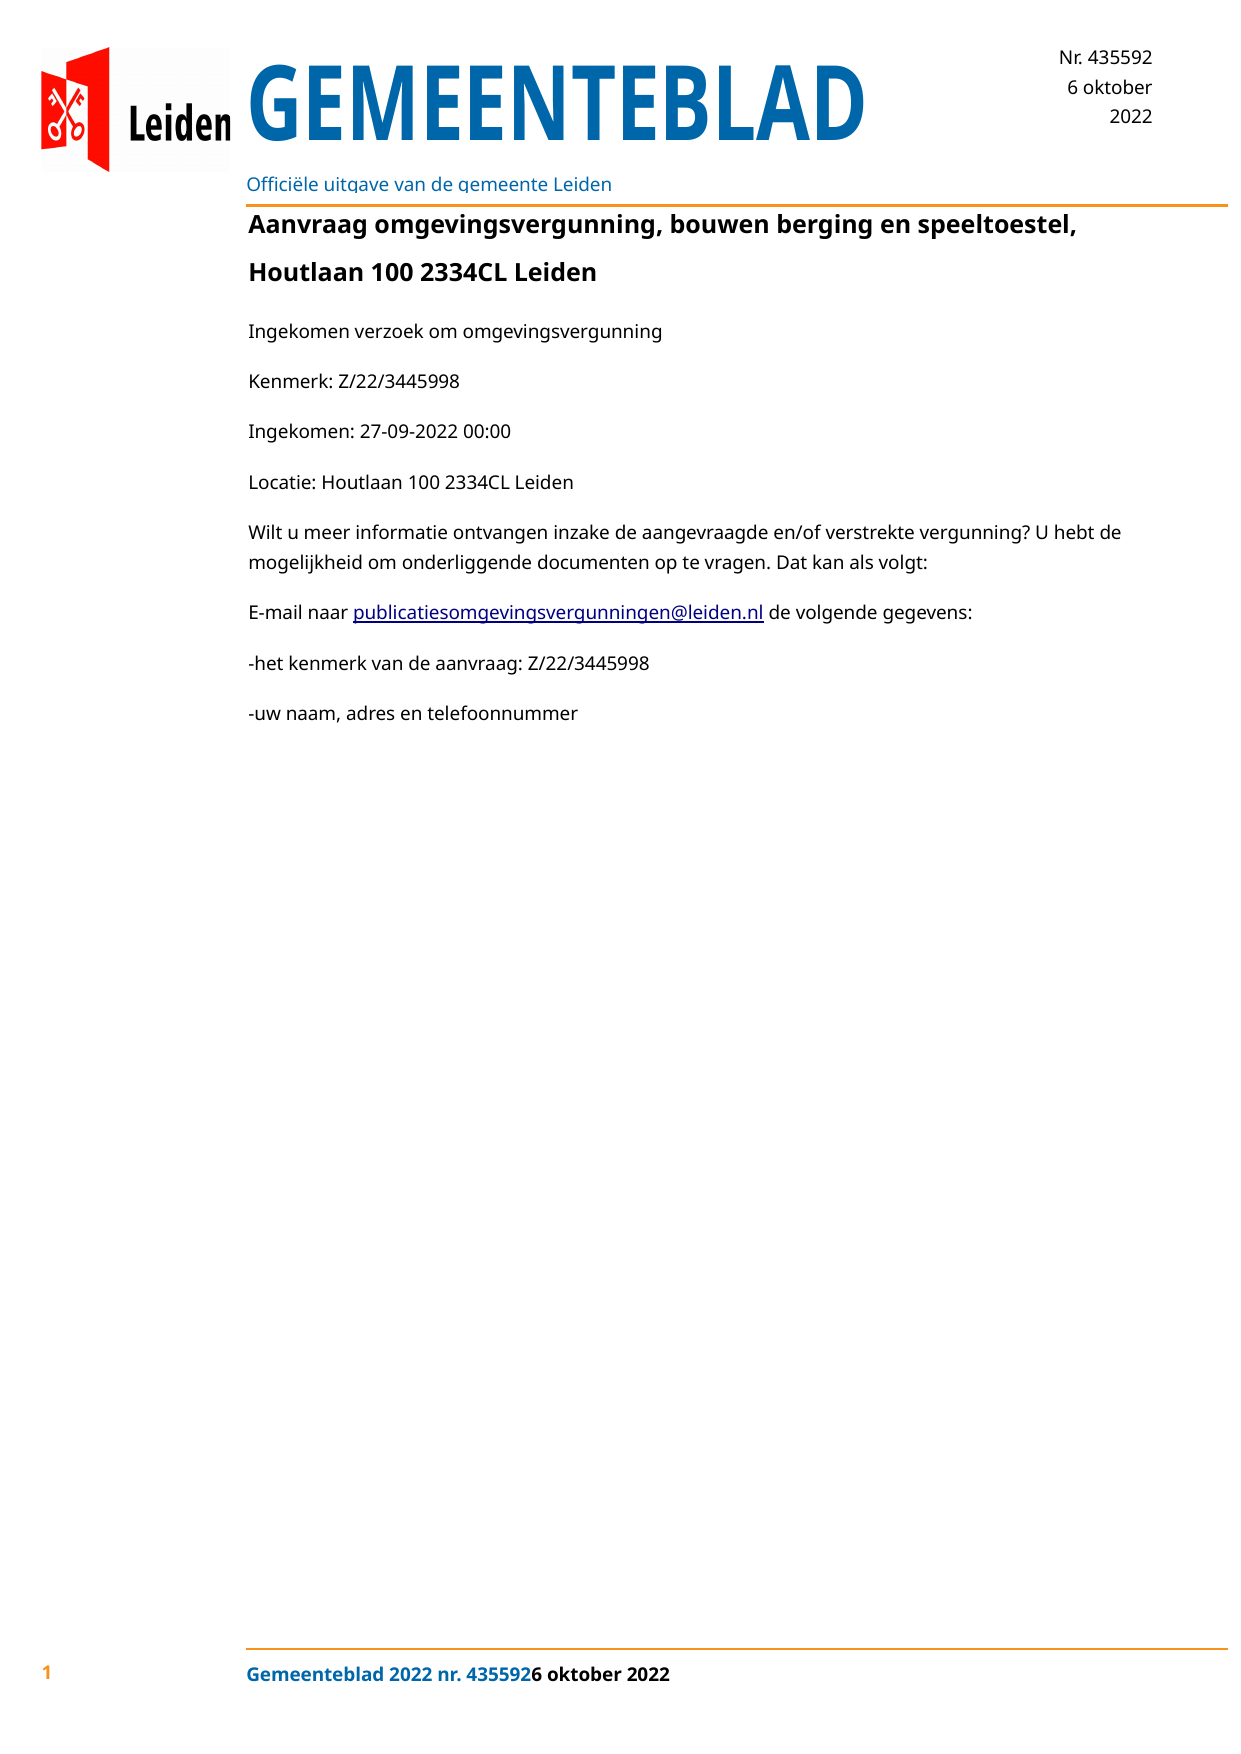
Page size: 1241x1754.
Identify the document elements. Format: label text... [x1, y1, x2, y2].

text -het kenmerk van de aanvraag: Z/22/3445998 [248, 650, 1152, 676]
text Aanvraag omgevingsvergunning, bouwen berging en speeltoestel, Houtlaan 100 2334CL Leiden [248, 207, 1152, 288]
text E-mail naar publicatiesomgevingsvergunningen@leiden.nl de volgende gegevens: [248, 599, 1152, 625]
text Locatie: Houtlaan 100 2334CL Leiden [248, 469, 1152, 495]
text Ingekomen: 27-09-2022 00:00 [248, 419, 1152, 444]
text Kenmerk: Z/22/3445998 [248, 368, 1152, 394]
picture [41, 47, 231, 172]
text Ingekomen verzoek om omgevingsvergunning [248, 318, 1152, 344]
text Wilt u meer informatie ontvangen inzake de aangevraagde en/of verstrekte vergunning? U hebt de mogelijkheid om onderliggende documenten op te vragen. Dat kan als volgt: [248, 519, 1152, 575]
text -uw naam, adres en telefoonnummer [248, 700, 1152, 726]
